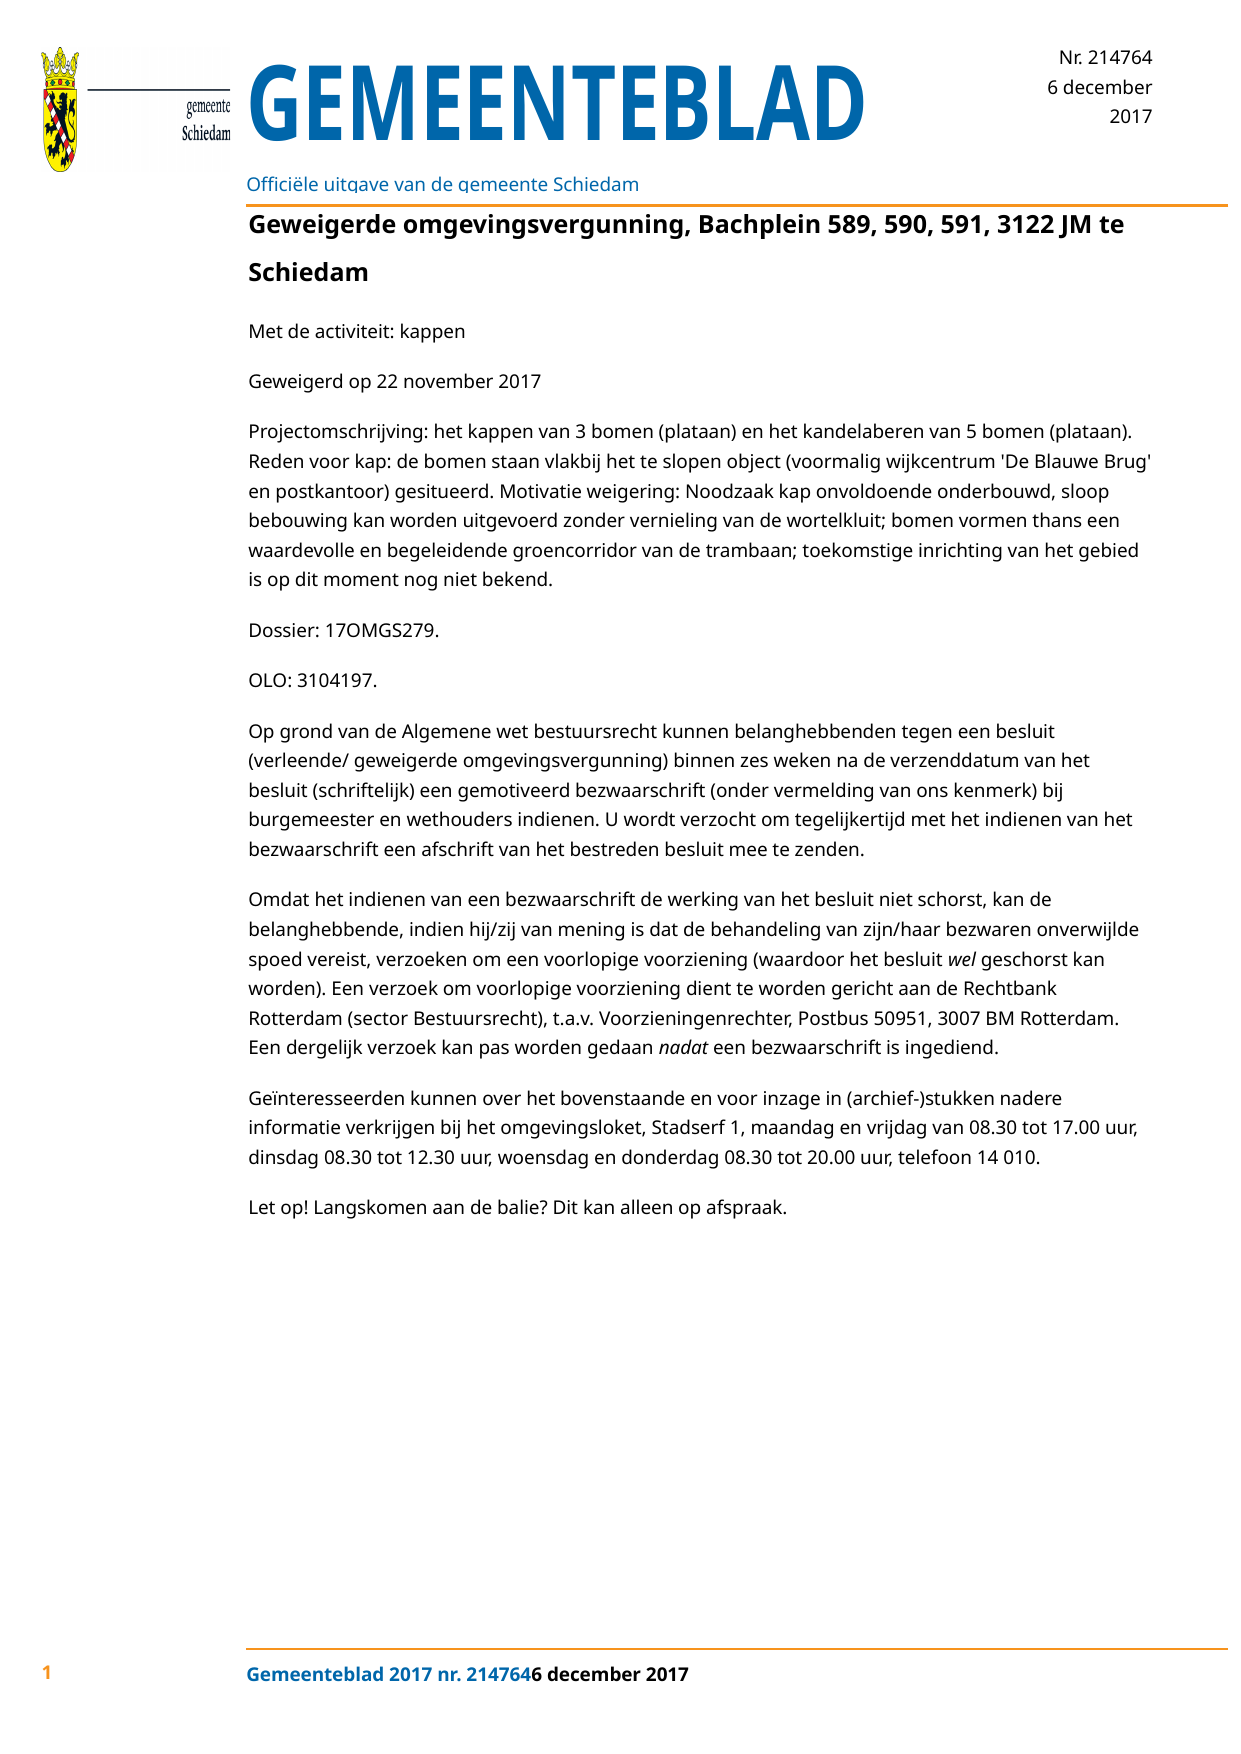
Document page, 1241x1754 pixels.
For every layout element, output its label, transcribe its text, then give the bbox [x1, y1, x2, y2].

text OLO: 3104197. [248, 667, 1152, 693]
text Projectomschrijving: het kappen van 3 bomen (plataan) en het kandelaberen van 5 bomen (plataan). Reden voor kap: de bomen staan vlakbij het te slopen object (voormalig wijkcentrum 'De Blauwe Brug' en postkantoor) gesitueerd. Motivatie weigering: Noodzaak kap onvoldoende onderbouwd, sloop bebouwing kan worden uitgevoerd zonder vernieling van de wortelkluit; bomen vormen thans een waardevolle en begeleidende groencorridor van de trambaan; toekomstige inrichting van het gebied is op dit moment nog niet bekend. [248, 419, 1152, 592]
text Met de activiteit: kappen [248, 318, 1152, 344]
text Let op! Langskomen aan de balie? Dit kan alleen op afspraak. [248, 1194, 1152, 1220]
text Geweigerd op 22 november 2017 [248, 368, 1152, 394]
text Op grond van de Algemene wet bestuursrecht kunnen belanghebbenden tegen een besluit (verleende/ geweigerde omgevingsvergunning) binnen zes weken na de verzenddatum van het besluit (schriftelijk) een gemotiveerd bezwaarschrift (onder vermelding van ons kenmerk) bij burgemeester en wethouders indienen. U wordt verzocht om tegelijkertijd met het indienen van het bezwaarschrift een afschrift van het bestreden besluit mee te zenden. [248, 718, 1152, 862]
text Geweigerde omgevingsvergunning, Bachplein 589, 590, 591, 3122 JM te Schiedam [248, 207, 1152, 288]
text Dossier: 17OMGS279. [248, 617, 1152, 643]
text Geïnteresseerden kunnen over het bovenstaande en voor inzage in (archief-)stukken nadere informatie verkrijgen bij het omgevingsloket, Stadserf 1, maandag en vrijdag van 08.30 tot 17.00 uur, dinsdag 08.30 tot 12.30 uur, woensdag en donderdag 08.30 tot 20.00 uur, telefoon 14 010. [248, 1085, 1152, 1170]
picture [41, 47, 231, 172]
text Omdat het indienen van een bezwaarschrift de werking van het besluit niet schorst, kan de belanghebbende, indien hij/zij van mening is dat de behandeling van zijn/haar bezwaren onverwijlde spoed vereist, verzoeken om een voorlopige voorziening (waardoor het besluit wel geschorst kan worden). Een verzoek om voorlopige voorziening dient te worden gericht aan de Rechtbank Rotterdam (sector Bestuursrecht), t.a.v. Voorzieningenrechter, Postbus 50951, 3007 BM Rotterdam. Een dergelijk verzoek kan pas worden gedaan nadat een bezwaarschrift is ingediend. [248, 887, 1152, 1060]
